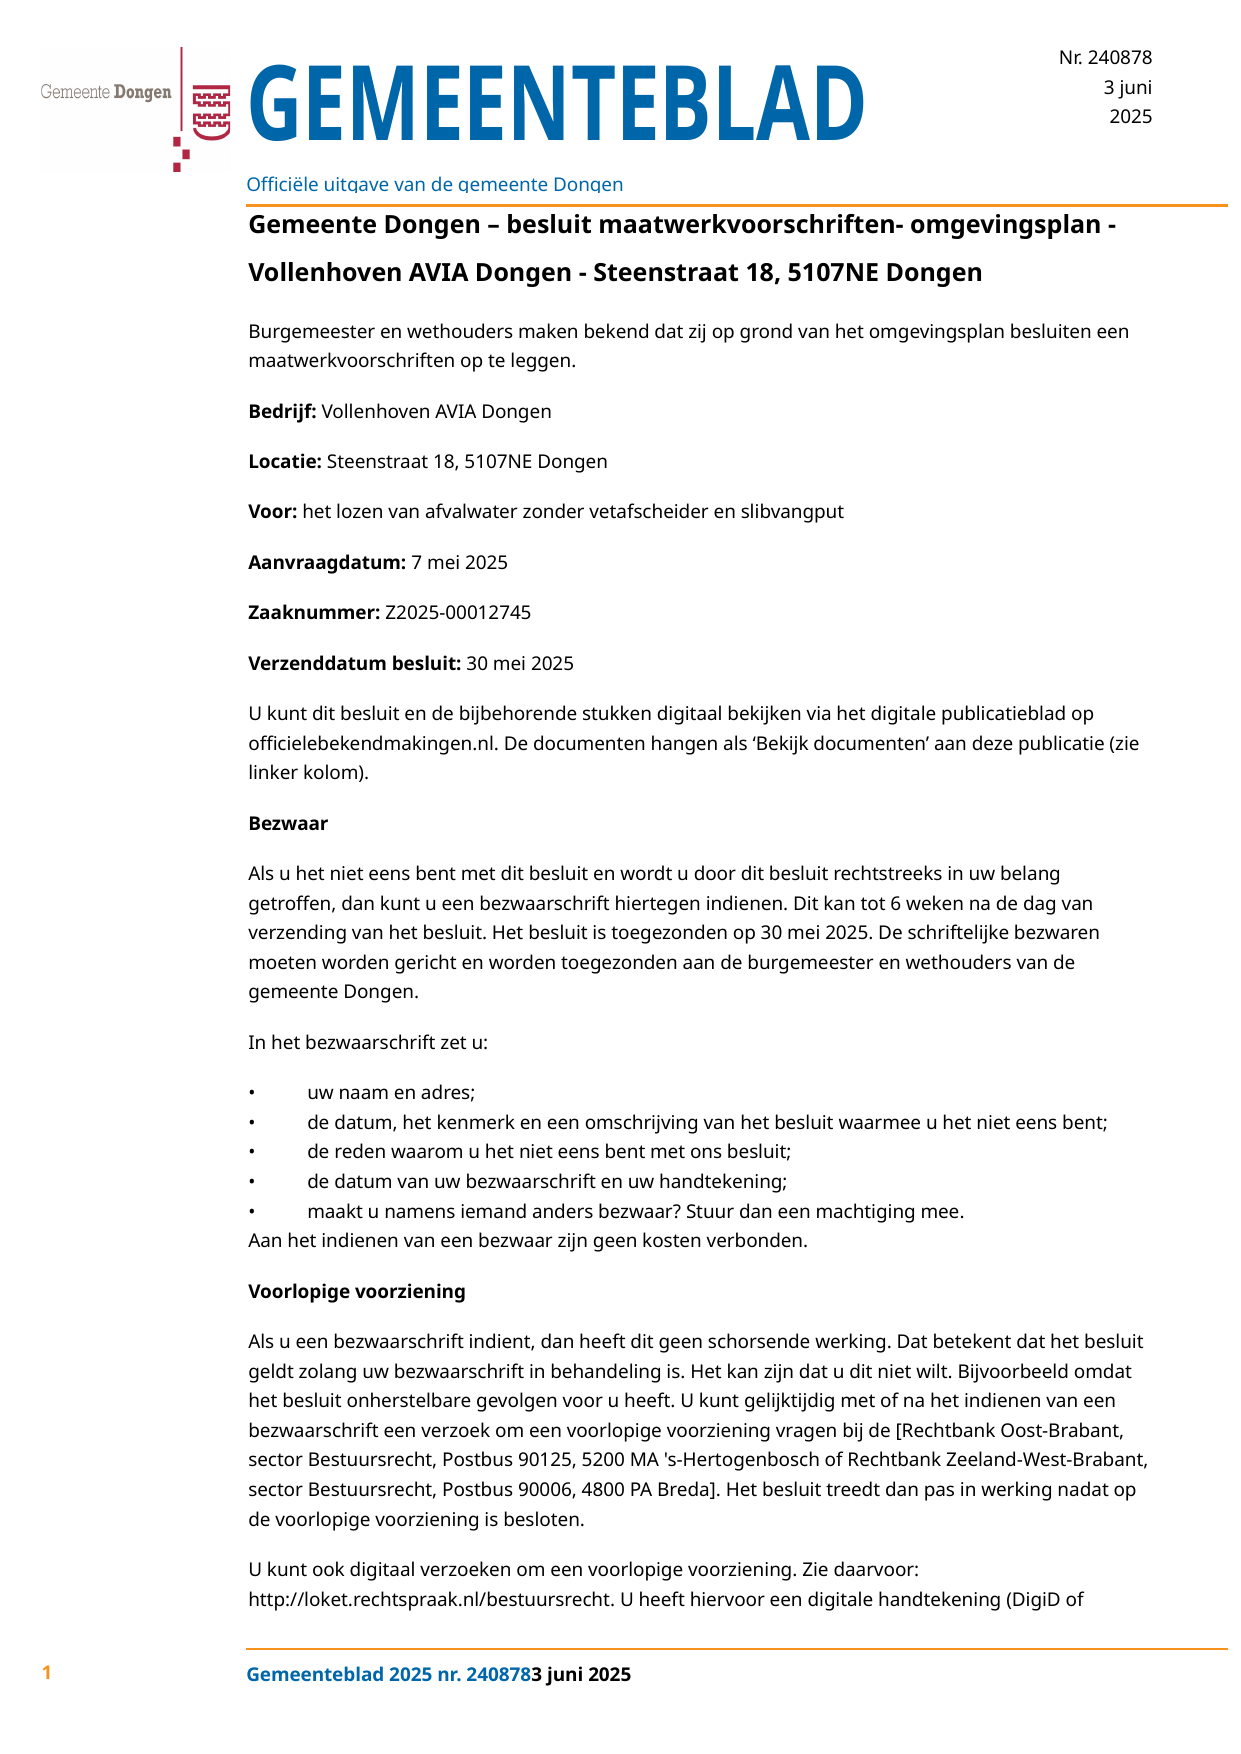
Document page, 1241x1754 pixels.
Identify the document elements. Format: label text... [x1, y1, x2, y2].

text In het bezwaarschrift zet u: [248, 1029, 1152, 1055]
list de datum, het kenmerk en een omschrijving van het besluit waarmee u het niet eens bent; [248, 1109, 1152, 1135]
text Bezwaar [248, 810, 1152, 836]
text Gemeente Dongen – besluit maatwerkvoorschriften- omgevingsplan - Vollenhoven AVIA Dongen - Steenstraat 18, 5107NE Dongen [248, 207, 1152, 288]
list de reden waarom u het niet eens bent met ons besluit; [248, 1139, 1152, 1164]
text Verzenddatum besluit: 30 mei 2025 [248, 650, 1152, 676]
list maakt u namens iemand anders bezwaar? Stuur dan een machtiging mee. [248, 1198, 1152, 1224]
picture [41, 47, 231, 172]
text Bedrijf: Vollenhoven AVIA Dongen [248, 398, 1152, 424]
text Voorlopige voorziening [248, 1278, 1152, 1304]
text Burgemeester en wethouders maken bekend dat zij op grond van het omgevingsplan besluiten een maatwerkvoorschriften op te leggen. [248, 318, 1152, 373]
text Als u een bezwaarschrift indient, dan heeft dit geen schorsende werking. Dat betekent dat het besluit geldt zolang uw bezwaarschrift in behandeling is. Het kan zijn dat u dit niet wilt. Bijvoorbeeld omdat het besluit onherstelbare gevolgen voor u heeft. U kunt gelijktijdig met of na het indienen van een bezwaarschrift een verzoek om een voorlopige voorziening vragen bij de [Rechtbank Oost-Brabant, sector Bestuursrecht, Postbus 90125, 5200 MA 's‑Hertogenbosch of Rechtbank Zeeland-West-Brabant, sector Bestuursrecht, Postbus 90006, 4800 PA Breda]. Het besluit treedt dan pas in werking nadat op de voorlopige voorziening is besloten. [248, 1328, 1152, 1532]
text Aan het indienen van een bezwaar zijn geen kosten verbonden. [248, 1227, 1152, 1253]
text Als u het niet eens bent met dit besluit en wordt u door dit besluit rechtstreeks in uw belang getroffen, dan kunt u een bezwaarschrift hiertegen indienen. Dit kan tot 6 weken na de dag van verzending van het besluit. Het besluit is toegezonden op 30 mei 2025. De schriftelijke bezwaren moeten worden gericht en worden toegezonden aan de burgemeester en wethouders van de gemeente Dongen. [248, 860, 1152, 1004]
text U kunt dit besluit en de bijbehorende stukken digitaal bekijken via het digitale publicatieblad op officielebekendmakingen.nl. De documenten hangen als ‘Bekijk documenten’ aan deze publicatie (zie linker kolom). [248, 700, 1152, 785]
list uw naam en adres; [248, 1079, 1152, 1105]
list de datum van uw bezwaarschrift en uw handtekening; [248, 1168, 1152, 1194]
text Voor: het lozen van afvalwater zonder vetafscheider en slibvangput [248, 499, 1152, 524]
text U kunt ook digitaal verzoeken om een voorlopige voorziening. Zie daarvoor: http://loket.rechtspraak.nl/bestuursrecht. U heeft hiervoor een digitale handtekening (DigiD of [248, 1556, 1152, 1612]
text Aanvraagdatum: 7 mei 2025 [248, 549, 1152, 575]
text Locatie: Steenstraat 18, 5107NE Dongen [248, 448, 1152, 474]
text Zaaknummer: Z2025-00012745 [248, 599, 1152, 625]
